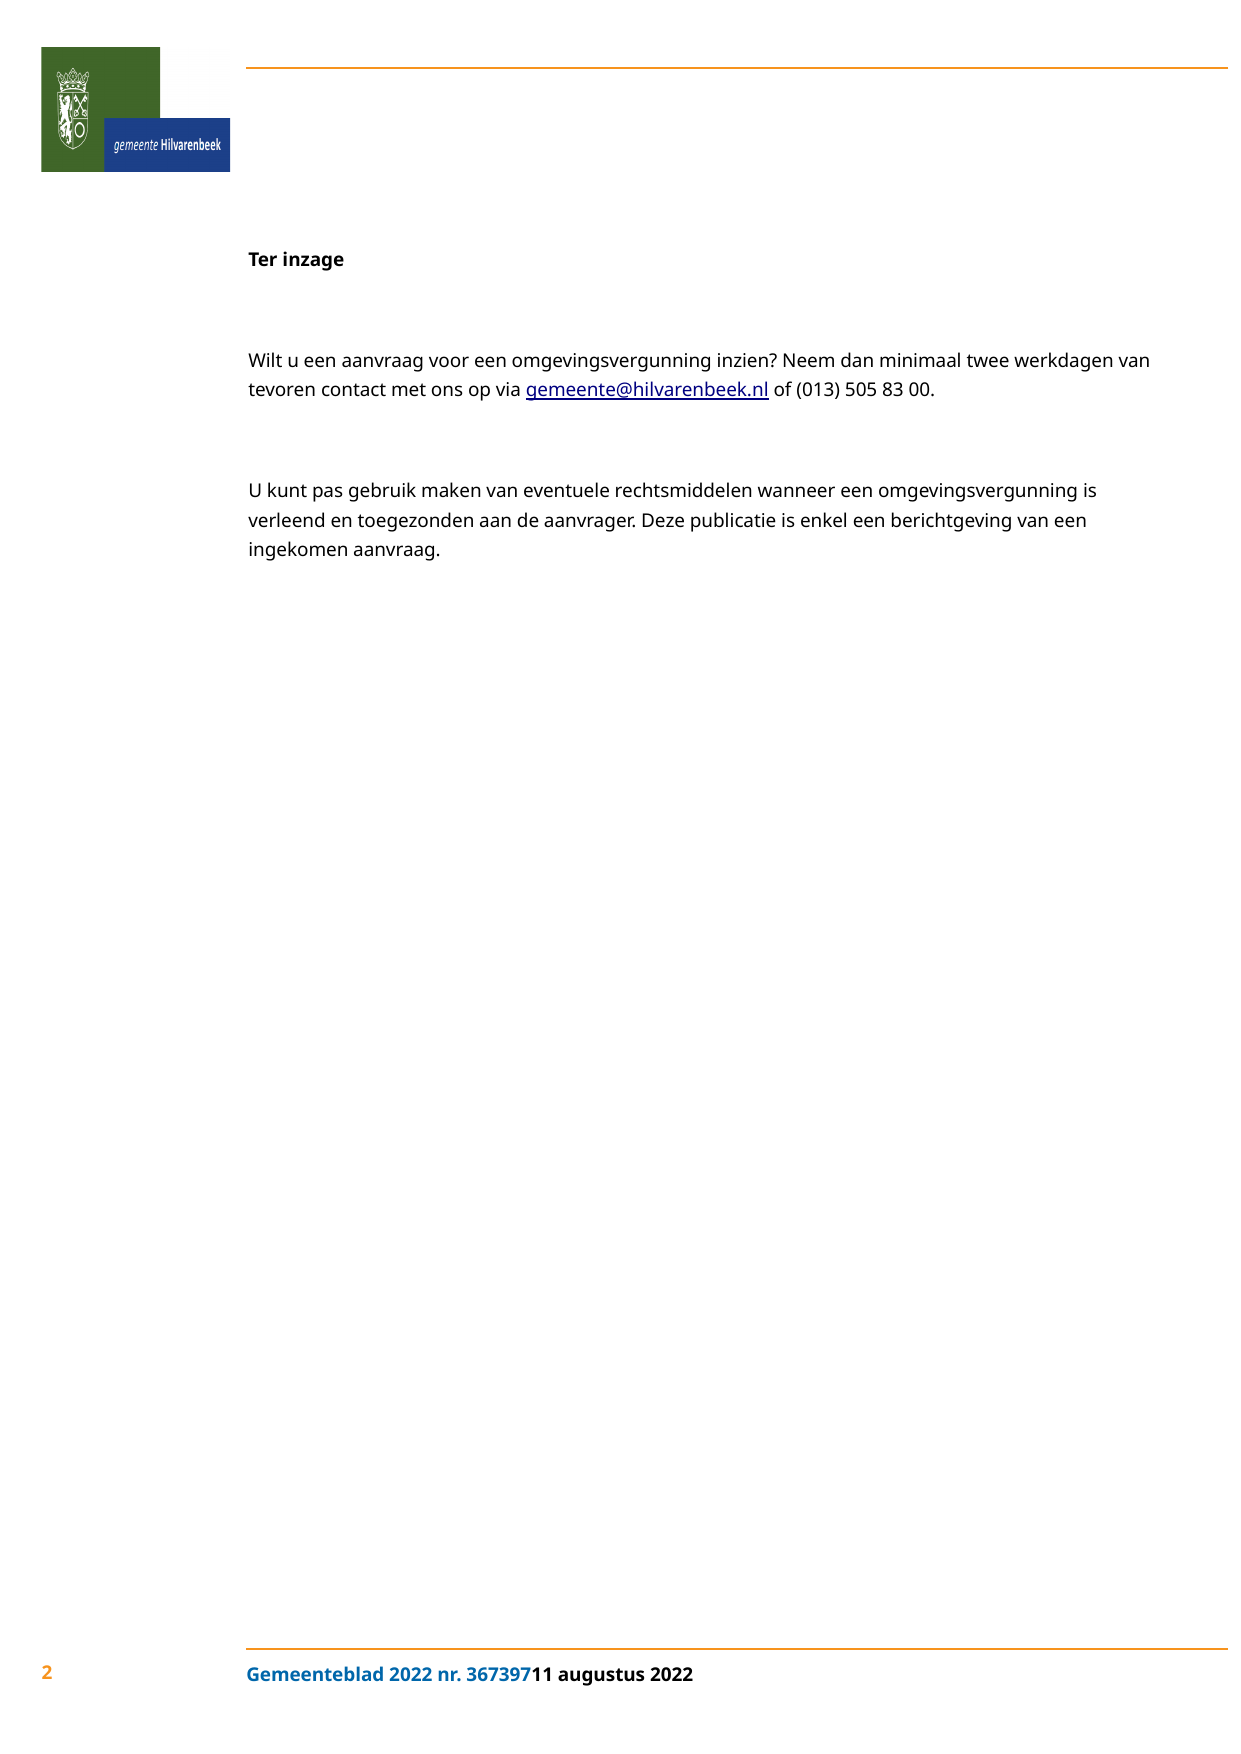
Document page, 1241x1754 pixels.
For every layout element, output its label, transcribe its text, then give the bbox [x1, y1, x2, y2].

text Wilt u een aanvraag voor een omgevingsvergunning inzien? Neem dan minimaal twee werkdagen van tevoren contact met ons op via gemeente@hilvarenbeek.nl of (013) 505 83 00. [248, 347, 1152, 402]
text Ter inzage [248, 246, 1152, 272]
picture [41, 47, 231, 172]
text U kunt pas gebruik maken van eventuele rechtsmiddelen wanneer een omgevingsvergunning is verleend en toegezonden aan de aanvrager. Deze publicatie is enkel een berichtgeving van een ingekomen aanvraag. [248, 477, 1152, 562]
